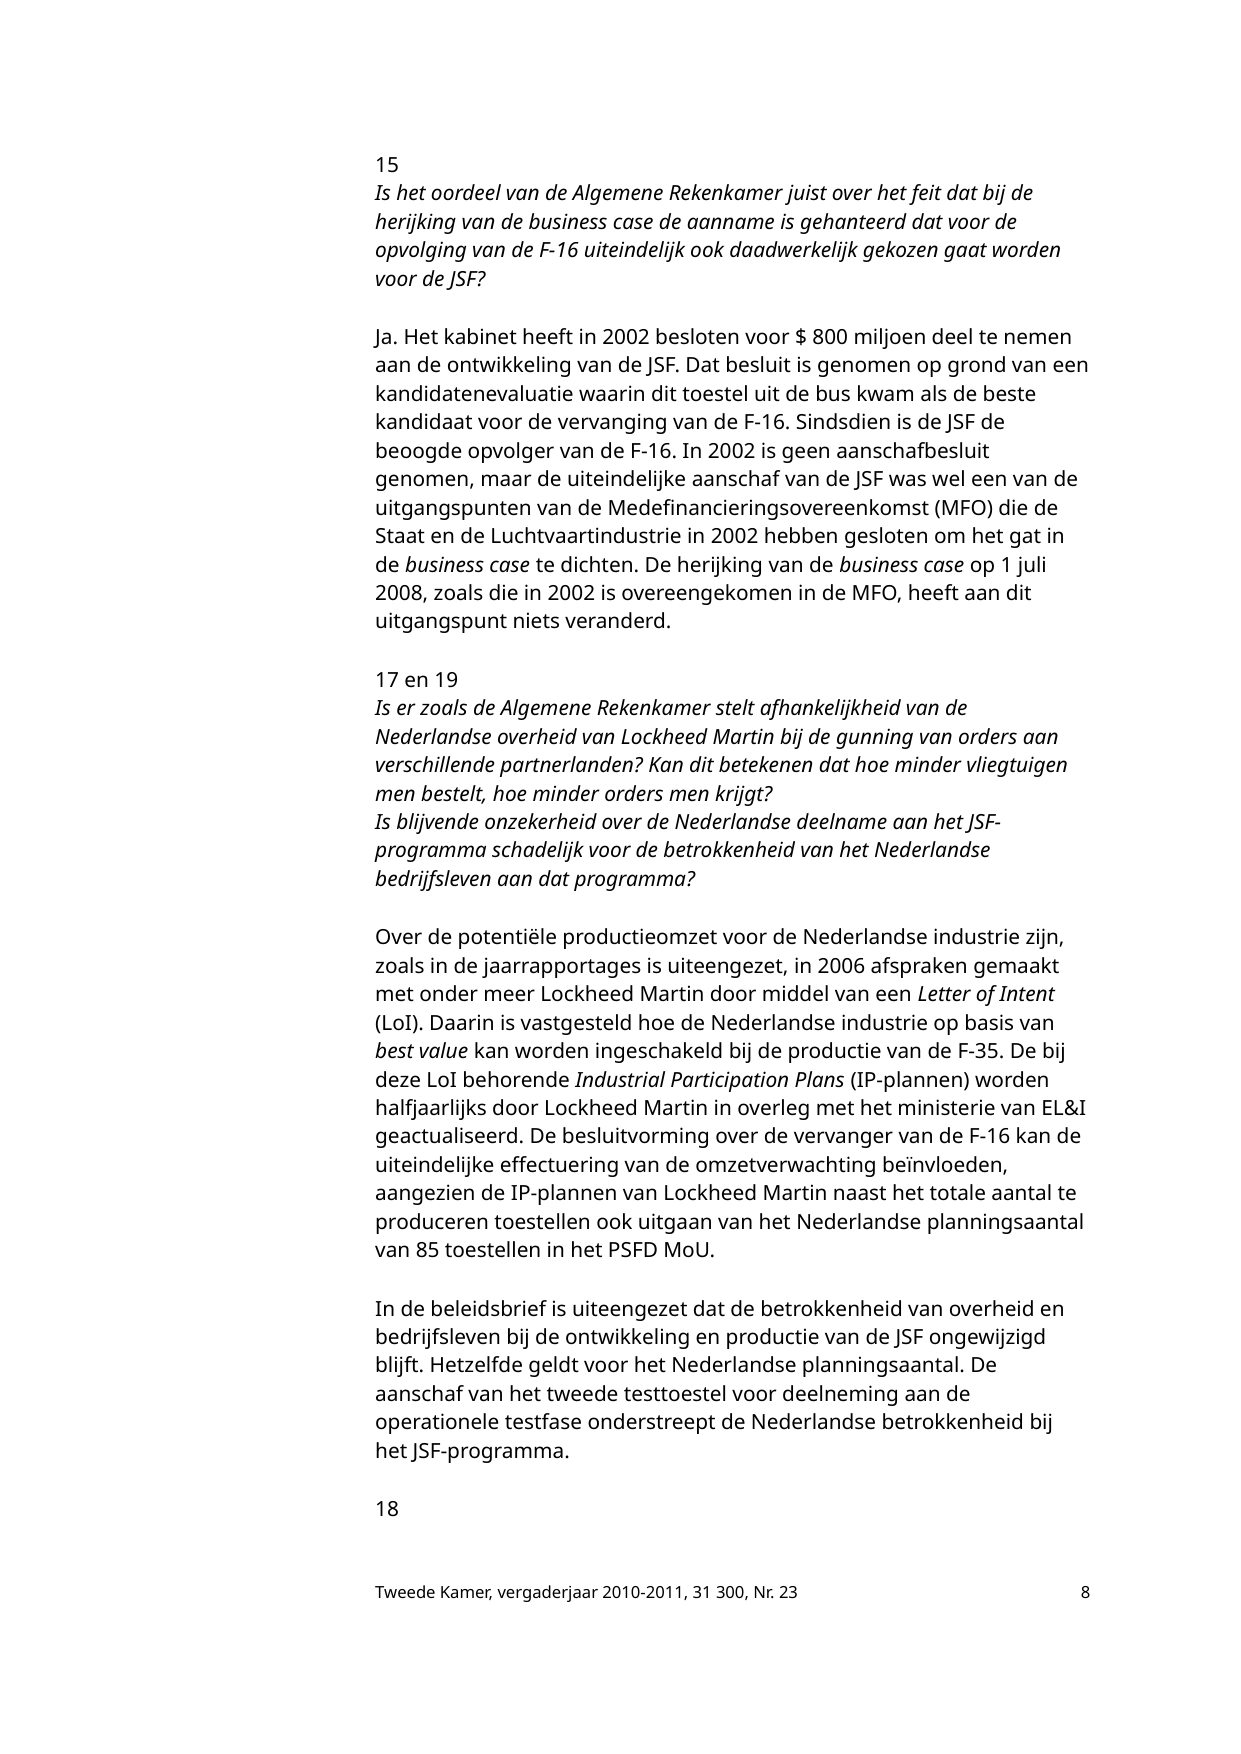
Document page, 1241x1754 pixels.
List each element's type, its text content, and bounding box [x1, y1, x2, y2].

text 18 [375, 1494, 1090, 1523]
text Is het oordeel van de Algemene Rekenkamer juist over het feit dat bij de herijking van de business case de aanname is gehanteerd dat voor de opvolging van de F-16 uiteindelijk ook daadwerkelijk gekozen gaat worden voor de JSF? [375, 178, 1090, 292]
text Is blijvende onzekerheid over de Nederlandse deelname aan het JSF-programma schadelijk voor de betrokkenheid van het Nederlandse bedrijfsleven aan dat programma? [375, 807, 1090, 892]
text Ja. Het kabinet heeft in 2002 besloten voor $ 800 miljoen deel te nemen aan de ontwikkeling van de JSF. Dat besluit is genomen op grond van een kandidatenevaluatie waarin dit toestel uit de bus kwam als de beste kandidaat voor de vervanging van de F-16. Sindsdien is de JSF de beoogde opvolger van de F-16. In 2002 is geen aanschafbesluit genomen, maar de uiteindelijke aanschaf van de JSF was wel een van de uitgangspunten van de Medefinancieringsovereenkomst (MFO) die de Staat en de Luchtvaartindustrie in 2002 hebben gesloten om het gat in de business case te dichten. De herijking van de business case op 1 juli 2008, zoals die in 2002 is overeengekomen in de MFO, heeft aan dit uitgangspunt niets veranderd. [375, 322, 1090, 635]
text In de beleidsbrief is uiteengezet dat de betrokkenheid van overheid en bedrijfsleven bij de ontwikkeling en productie van de JSF ongewijzigd blijft. Hetzelfde geldt voor het Nederlandse planningsaantal. De aanschaf van het tweede testtoestel voor deelneming aan de operationele testfase onderstreept de Nederlandse betrokkenheid bij het JSF-programma. [375, 1294, 1090, 1464]
text Over de potentiële productieomzet voor de Nederlandse industrie zijn, zoals in de jaarrapportages is uiteengezet, in 2006 afspraken gemaakt met onder meer Lockheed Martin door middel van een Letter of Intent (LoI). Daarin is vastgesteld hoe de Nederlandse industrie op basis van best value kan worden ingeschakeld bij de productie van de F-35. De bij deze LoI behorende Industrial Participation Plans (IP-plannen) worden halfjaarlijks door Lockheed Martin in overleg met het ministerie van EL&I geactualiseerd. De besluitvorming over de vervanger van de F-16 kan de uiteindelijke effectuering van de omzetverwachting beïnvloeden, aangezien de IP-plannen van Lockheed Martin naast het totale aantal te produceren toestellen ook uitgaan van het Nederlandse planningsaantal van 85 toestellen in het PSFD MoU. [375, 922, 1090, 1264]
text 15 [375, 150, 1090, 178]
text 17 en 19 [375, 665, 1090, 693]
text Is er zoals de Algemene Rekenkamer stelt afhankelijkheid van de Nederlandse overheid van Lockheed Martin bij de gunning van orders aan verschillende partnerlanden? Kan dit betekenen dat hoe minder vliegtuigen men bestelt, hoe minder orders men krijgt? [375, 693, 1090, 807]
